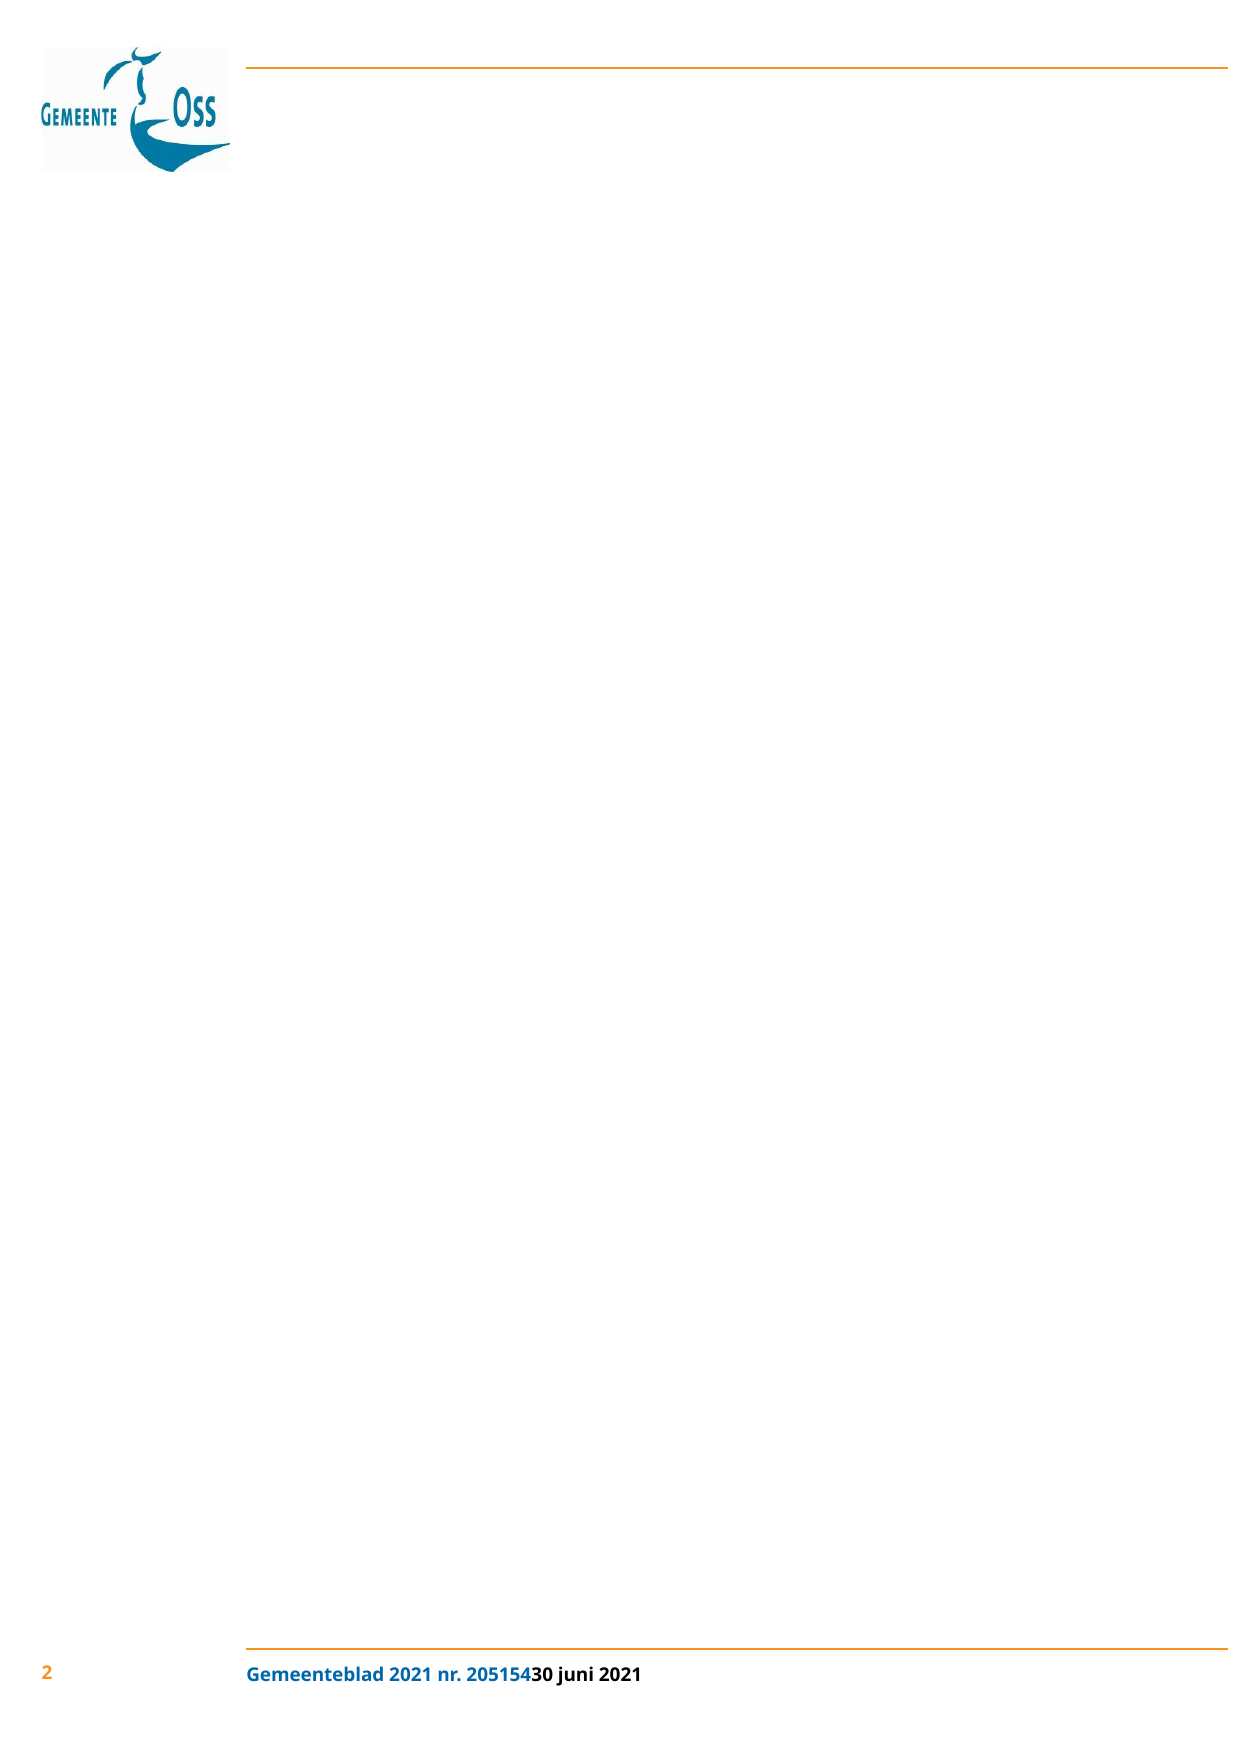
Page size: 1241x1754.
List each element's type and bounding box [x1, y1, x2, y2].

picture [41, 47, 231, 172]
